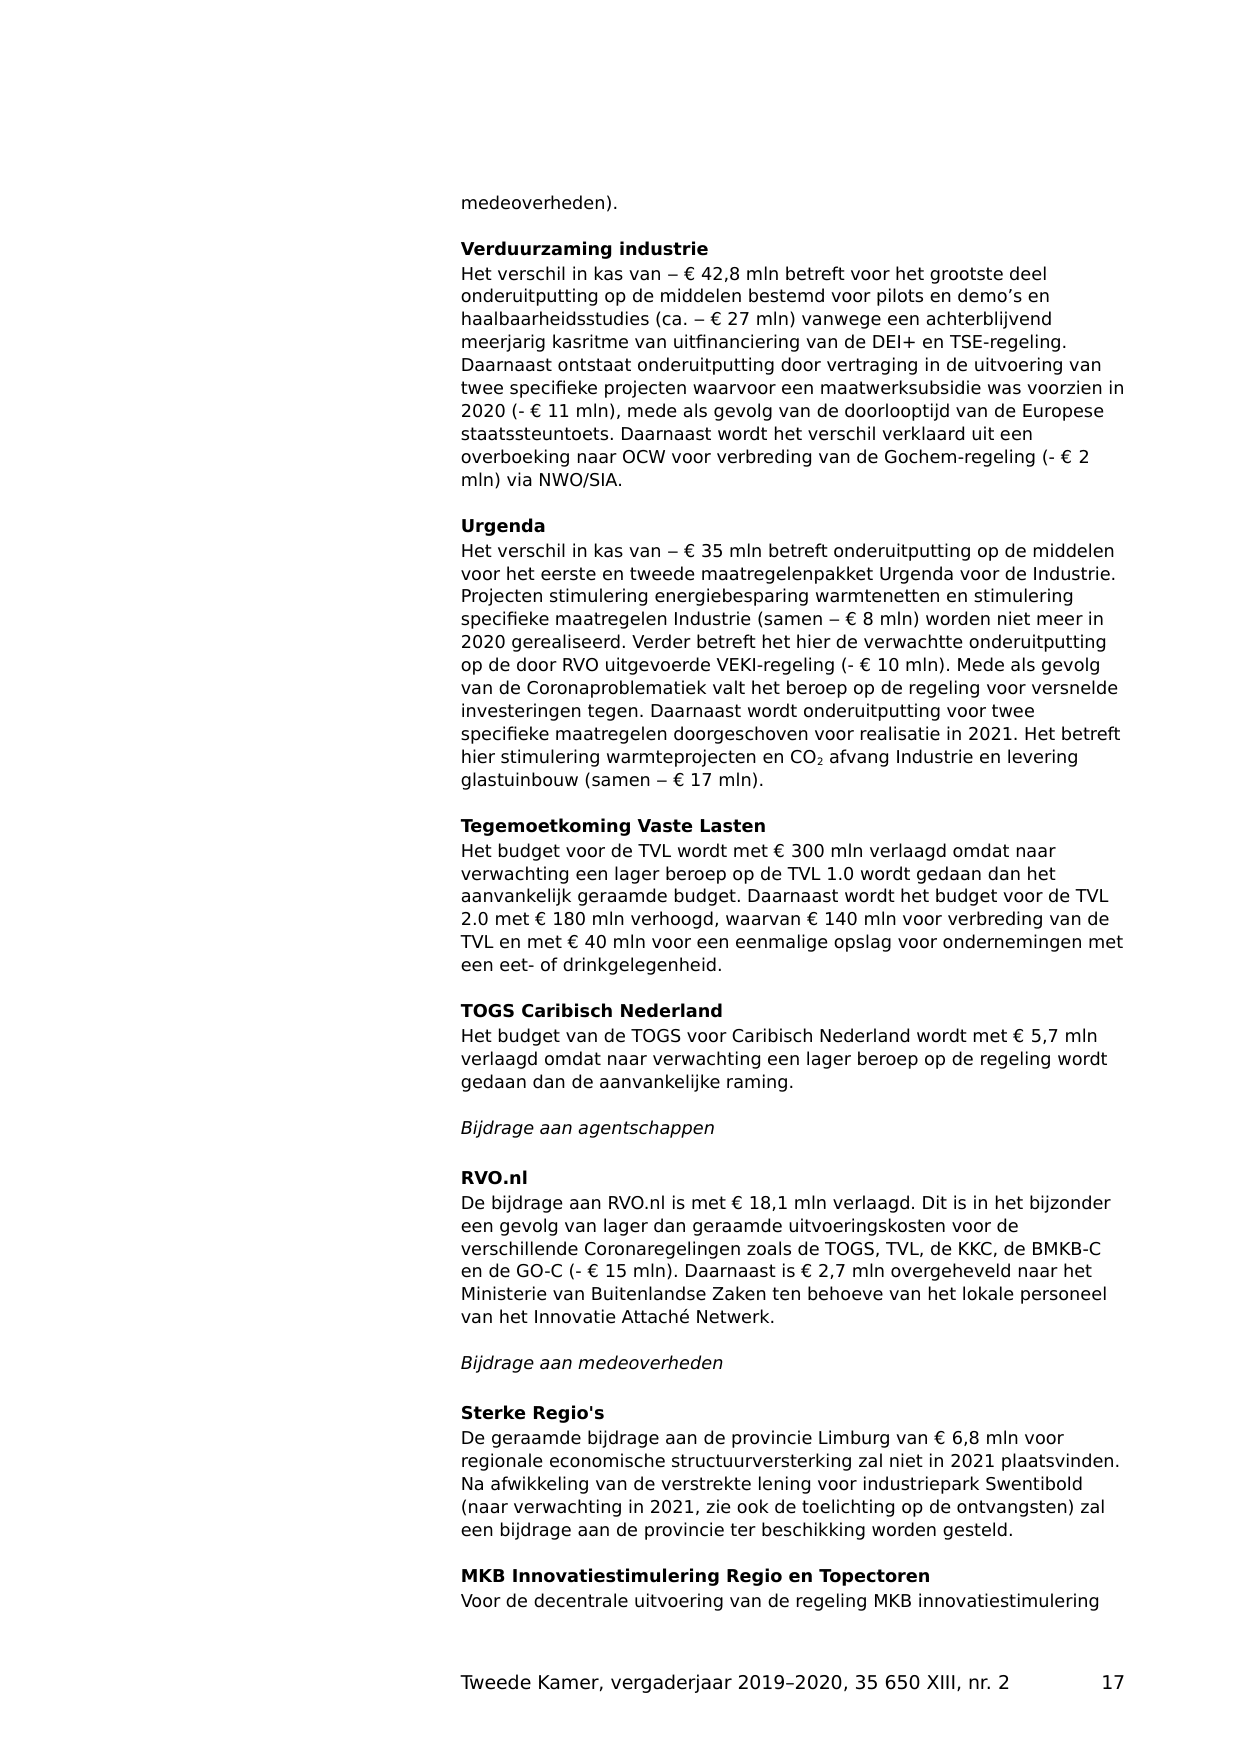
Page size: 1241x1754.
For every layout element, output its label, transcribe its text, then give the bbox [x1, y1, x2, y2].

text De bijdrage aan RVO.nl is met € 18,1 mln verlaagd. Dit is in het bijzonder een gevolg van lager dan geraamde uitvoeringskosten voor de verschillende Coronaregelingen zoals de TOGS, TVL, de KKC, de BMKB-C en de GO-C (- € 15 mln). Daarnaast is € 2,7 mln overgeheveld naar het Ministerie van Buitenlandse Zaken ten behoeve van het lokale personeel van het Innovatie Attaché Netwerk. [461, 1191, 1125, 1328]
text Sterke Regio's [461, 1401, 1125, 1424]
text Voor de decentrale uitvoering van de regeling MKB innovatiestimulering [461, 1589, 1125, 1612]
text Het verschil in kas van ‒ € 42,8 mln betreft voor het grootste deel onderuitputting op de middelen bestemd voor pilots en demo’s en haalbaarheidsstudies (ca. ‒ € 27 mln) vanwege een achterblijvend meerjarig kasritme van uitfinanciering van de DEI+ en TSE-regeling. Daarnaast ontstaat onderuitputting door vertraging in de uitvoering van twee specifieke projecten waarvoor een maatwerksubsidie was voorzien in 2020 (- € 11 mln), mede als gevolg van de doorlooptijd van de Europese staatssteuntoets. Daarnaast wordt het verschil verklaard uit een overboeking naar OCW voor verbreding van de Gochem-regeling (- € 2 mln) via NWO/SIA. [461, 262, 1125, 491]
text Bijdrage aan agentschappen [461, 1116, 1125, 1139]
text Tegemoetkoming Vaste Lasten [461, 814, 1125, 837]
text Verduurzaming industrie [461, 237, 1125, 259]
text MKB Innovatiestimulering Regio en Topectoren [461, 1564, 1125, 1587]
text De geraamde bijdrage aan de provincie Limburg van € 6,8 mln voor regionale economische structuurversterking zal niet in 2021 plaatsvinden. Na afwikkeling van de verstrekte lening voor industriepark Swentibold (naar verwachting in 2021, zie ook de toelichting op de ontvangsten) zal een bijdrage aan de provincie ter beschikking worden gesteld. [461, 1426, 1125, 1541]
text Het budget voor de TVL wordt met € 300 mln verlaagd omdat naar verwachting een lager beroep op de TVL 1.0 wordt gedaan dan het aanvankelijk geraamde budget. Daarnaast wordt het budget voor de TVL 2.0 met € 180 mln verhoogd, waarvan € 140 mln voor verbreding van de TVL en met € 40 mln voor een eenmalige opslag voor ondernemingen met een eet- of drinkgelegenheid. [461, 839, 1125, 976]
text Bijdrage aan medeoverheden [461, 1351, 1125, 1374]
text medeoverheden). [461, 191, 1125, 214]
text RVO.nl [461, 1166, 1125, 1189]
text Het budget van de TOGS voor Caribisch Nederland wordt met € 5,7 mln verlaagd omdat naar verwachting een lager beroep op de regeling wordt gedaan dan de aanvankelijke raming. [461, 1024, 1125, 1093]
text TOGS Caribisch Nederland [461, 999, 1125, 1022]
text Urgenda [461, 514, 1125, 537]
text Het verschil in kas van ‒ € 35 mln betreft onderuitputting op de middelen voor het eerste en tweede maatregelenpakket Urgenda voor de Industrie. Projecten stimulering energiebesparing warmtenetten en stimulering specifieke maatregelen Industrie (samen ‒ € 8 mln) worden niet meer in 2020 gerealiseerd. Verder betreft het hier de verwachtte onderuitputting op de door RVO uitgevoerde VEKI-regeling (- € 10 mln). Mede als gevolg van de Coronaproblematiek valt het beroep op de regeling voor versnelde investeringen tegen. Daarnaast wordt onderuitputting voor twee specifieke maatregelen doorgeschoven voor realisatie in 2021. Het betreft hier stimulering warmteprojecten en CO2 afvang Industrie en levering glastuinbouw (samen ‒ € 17 mln). [461, 539, 1125, 791]
